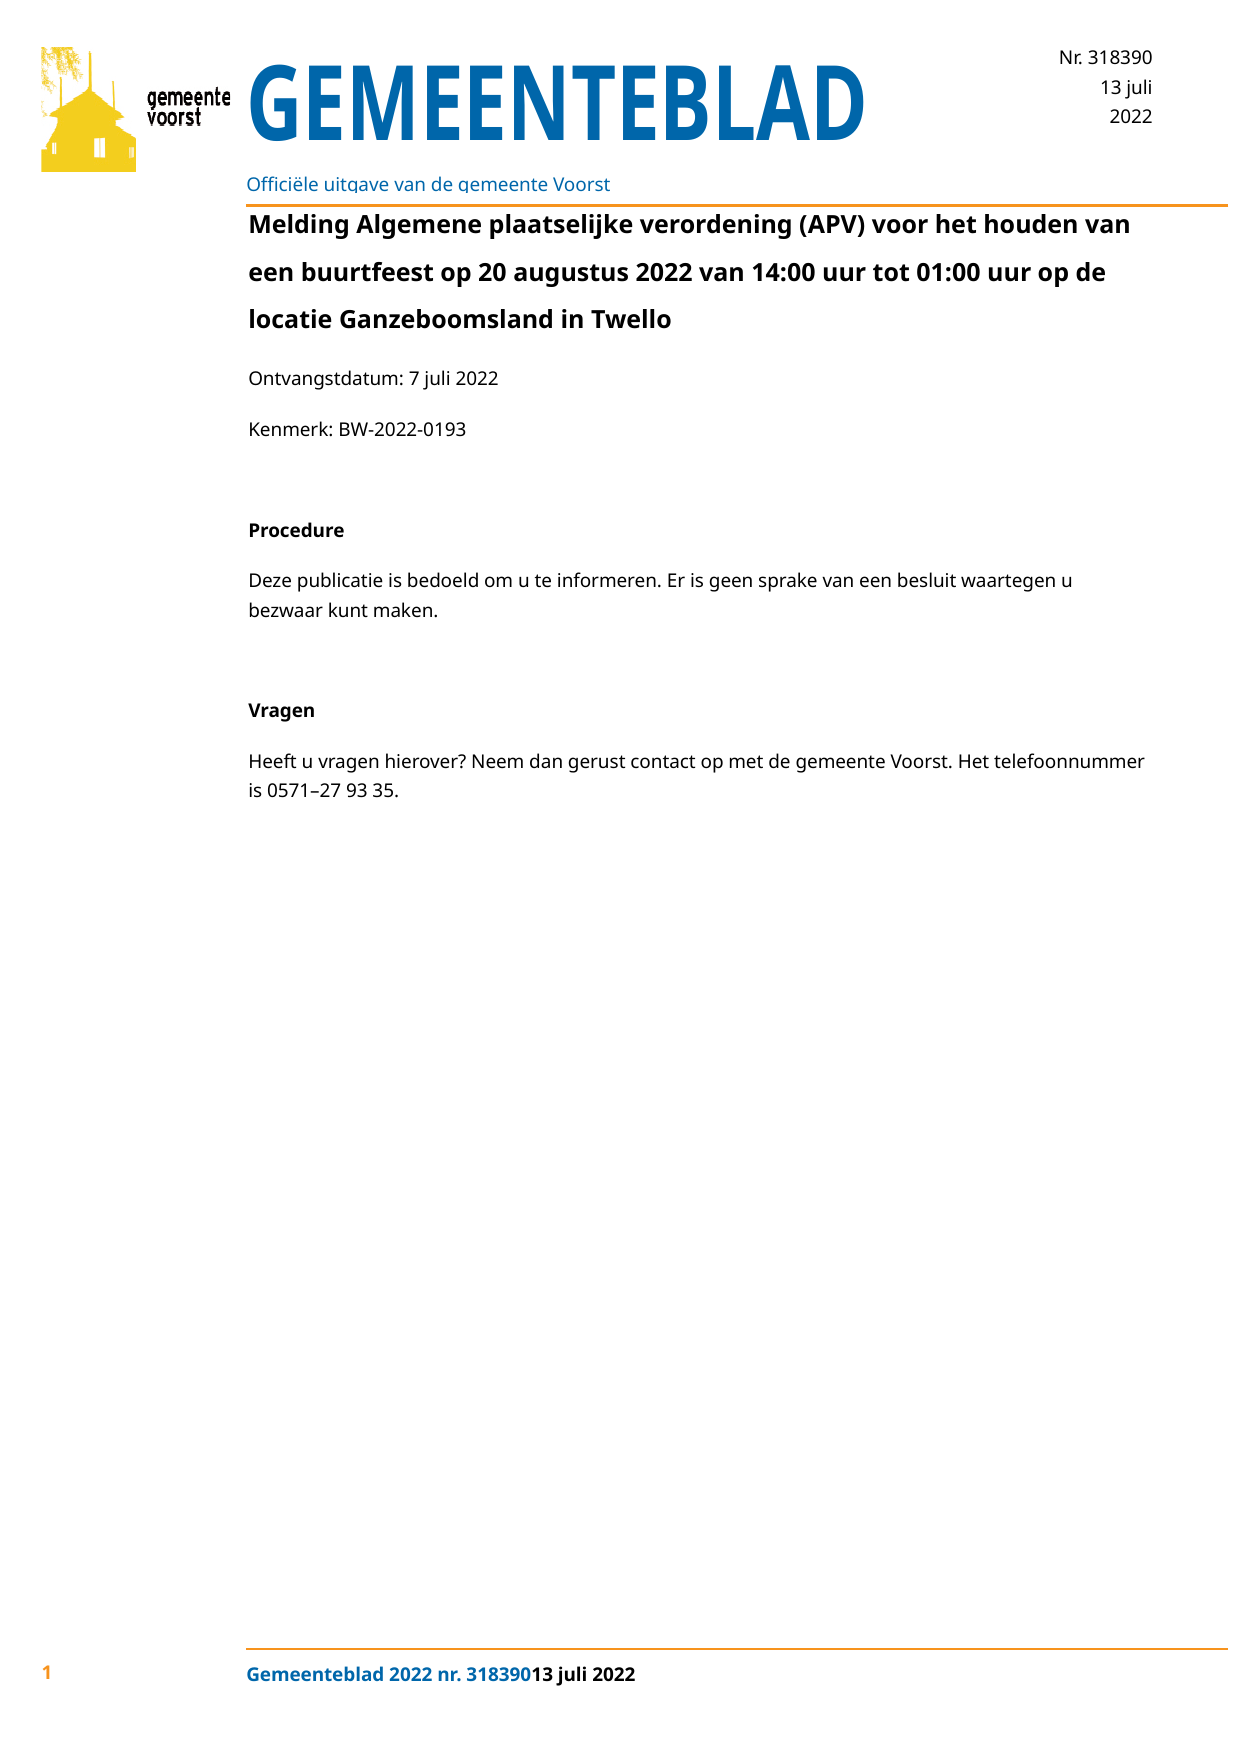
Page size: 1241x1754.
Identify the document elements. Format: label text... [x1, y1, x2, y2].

text Kenmerk: BW-2022-0193 [248, 416, 1152, 442]
text Melding Algemene plaatselijke verordening (APV) voor het houden van een buurtfeest op 20 augustus 2022 van 14:00 uur tot 01:00 uur op de locatie Ganzeboomsland in Twello [248, 207, 1152, 336]
text Vragen [248, 698, 1152, 723]
picture [41, 47, 231, 172]
text Procedure [248, 517, 1152, 542]
text Heeft u vragen hierover? Neem dan gerust contact op met de gemeente Voorst. Het telefoonnummer is 0571–27 93 35. [248, 748, 1152, 803]
text Deze publicatie is bedoeld om u te informeren. Er is geen sprake van een besluit waartegen u bezwaar kunt maken. [248, 567, 1152, 622]
text Ontvangstdatum: 7 juli 2022 [248, 366, 1152, 391]
